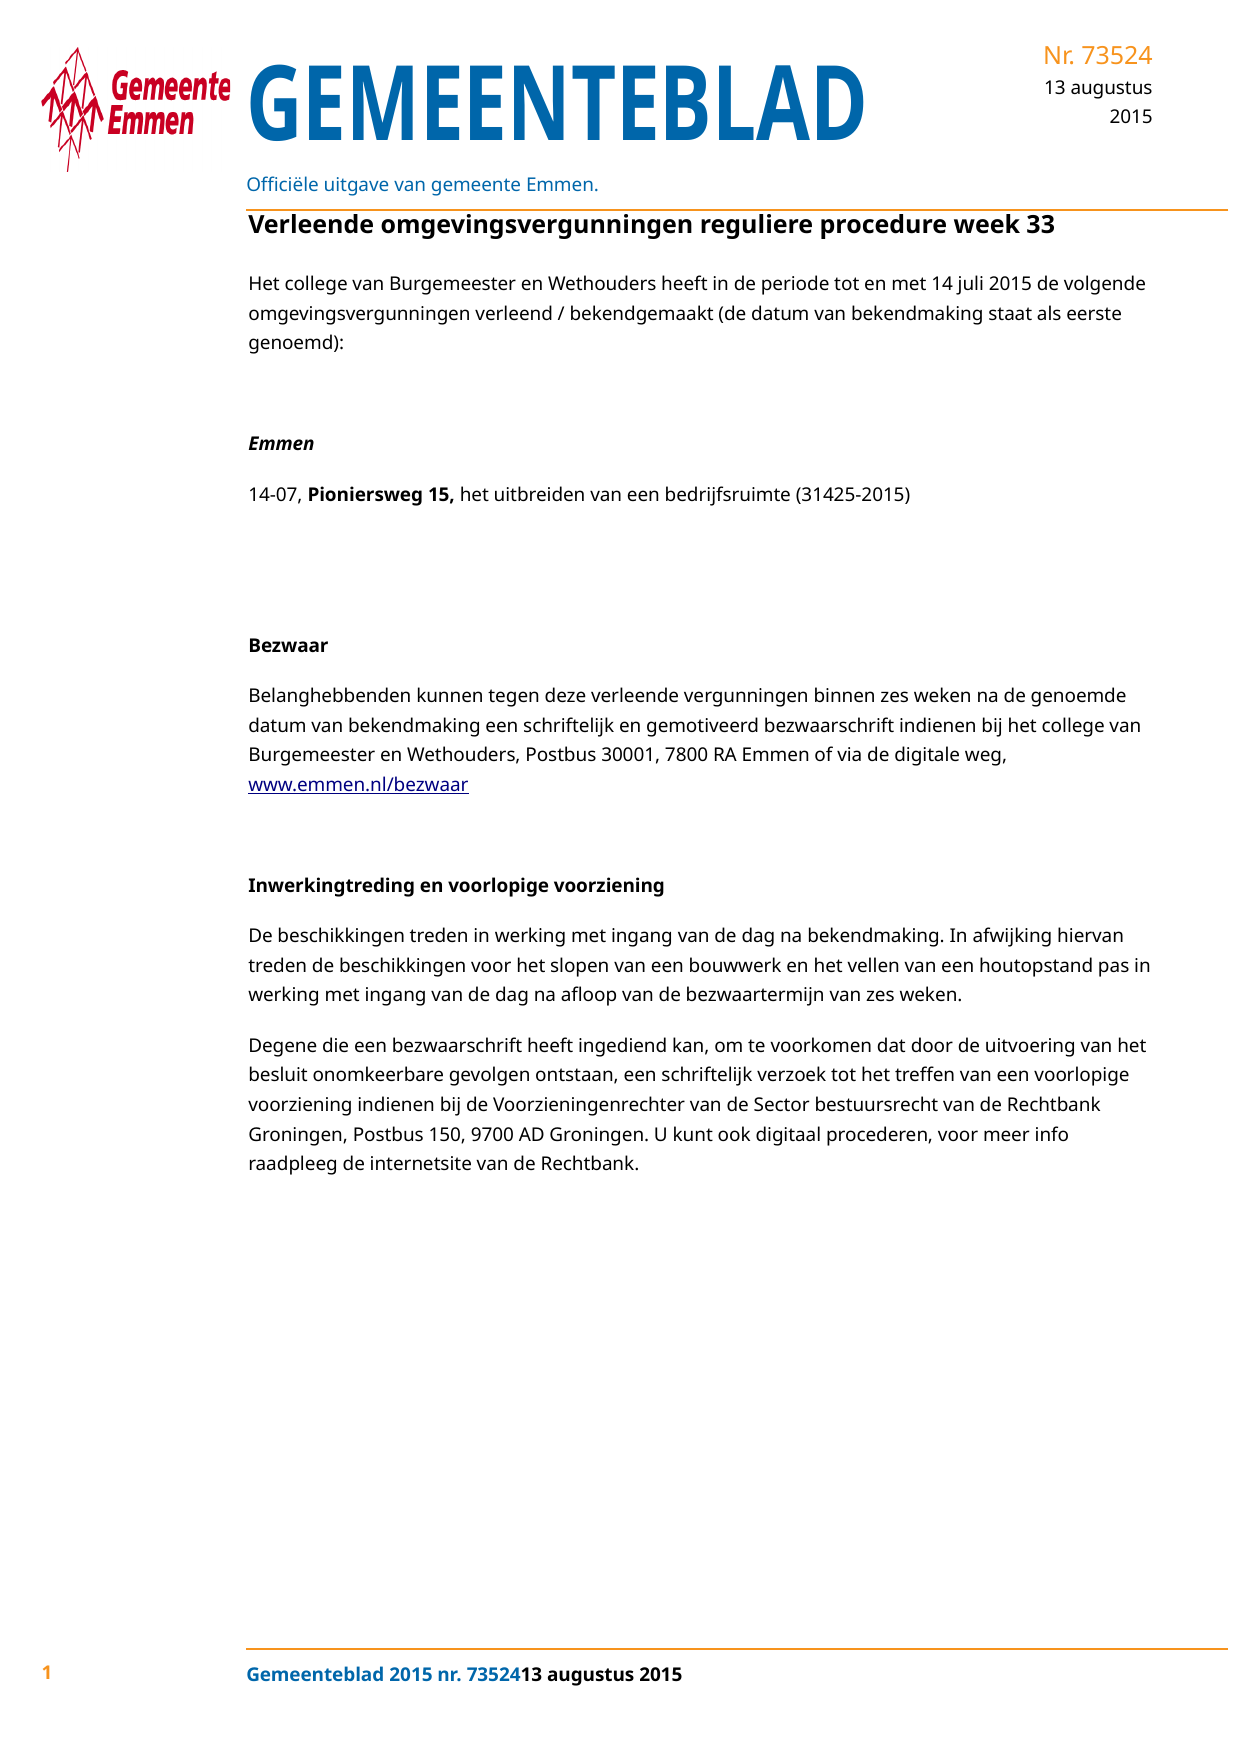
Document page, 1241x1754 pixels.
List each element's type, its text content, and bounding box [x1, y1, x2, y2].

text Bezwaar [248, 632, 1152, 658]
picture [41, 47, 231, 172]
text Belanghebbenden kunnen tegen deze verleende vergunningen binnen zes weken na de genoemde datum van bekendmaking een schriftelijk en gemotiveerd bezwaarschrift indienen bij het college van Burgemeester en Wethouders, Postbus 30001, 7800 RA Emmen of via de digitale weg, www.emmen.nl/bezwaar [248, 682, 1152, 797]
text De beschikkingen treden in werking met ingang van de dag na bekendmaking. In afwijking hiervan treden de beschikkingen voor het slopen van een bouwwerk en het vellen van een houtopstand pas in werking met ingang van de dag na afloop van de bezwaartermijn van zes weken. [248, 922, 1152, 1007]
text Het college van Burgemeester en Wethouders heeft in de periode tot en met 14 juli 2015 de volgende omgevingsvergunningen verleend / bekendgemaakt (de datum van bekendmaking staat als eerste genoemd): [248, 270, 1152, 355]
text Inwerkingtreding en voorlopige voorziening [248, 872, 1152, 898]
text Degene die een bezwaarschrift heeft ingediend kan, om te voorkomen dat door de uitvoering van het besluit onomkeerbare gevolgen ontstaan, een schriftelijk verzoek tot het treffen van een voorlopige voorziening indienen bij de Voorzieningenrechter van de Sector bestuursrecht van de Rechtbank Groningen, Postbus 150, 9700 AD Groningen. U kunt ook digitaal procederen, voor meer info raadpleeg de internetsite van de Rechtbank. [248, 1032, 1152, 1176]
text 14-07, Pioniersweg 15, het uitbreiden van een bedrijfsruimte (31425-2015) [248, 481, 1152, 506]
text Emmen [248, 430, 1152, 456]
text Verleende omgevingsvergunningen reguliere procedure week 33 [248, 211, 1152, 241]
